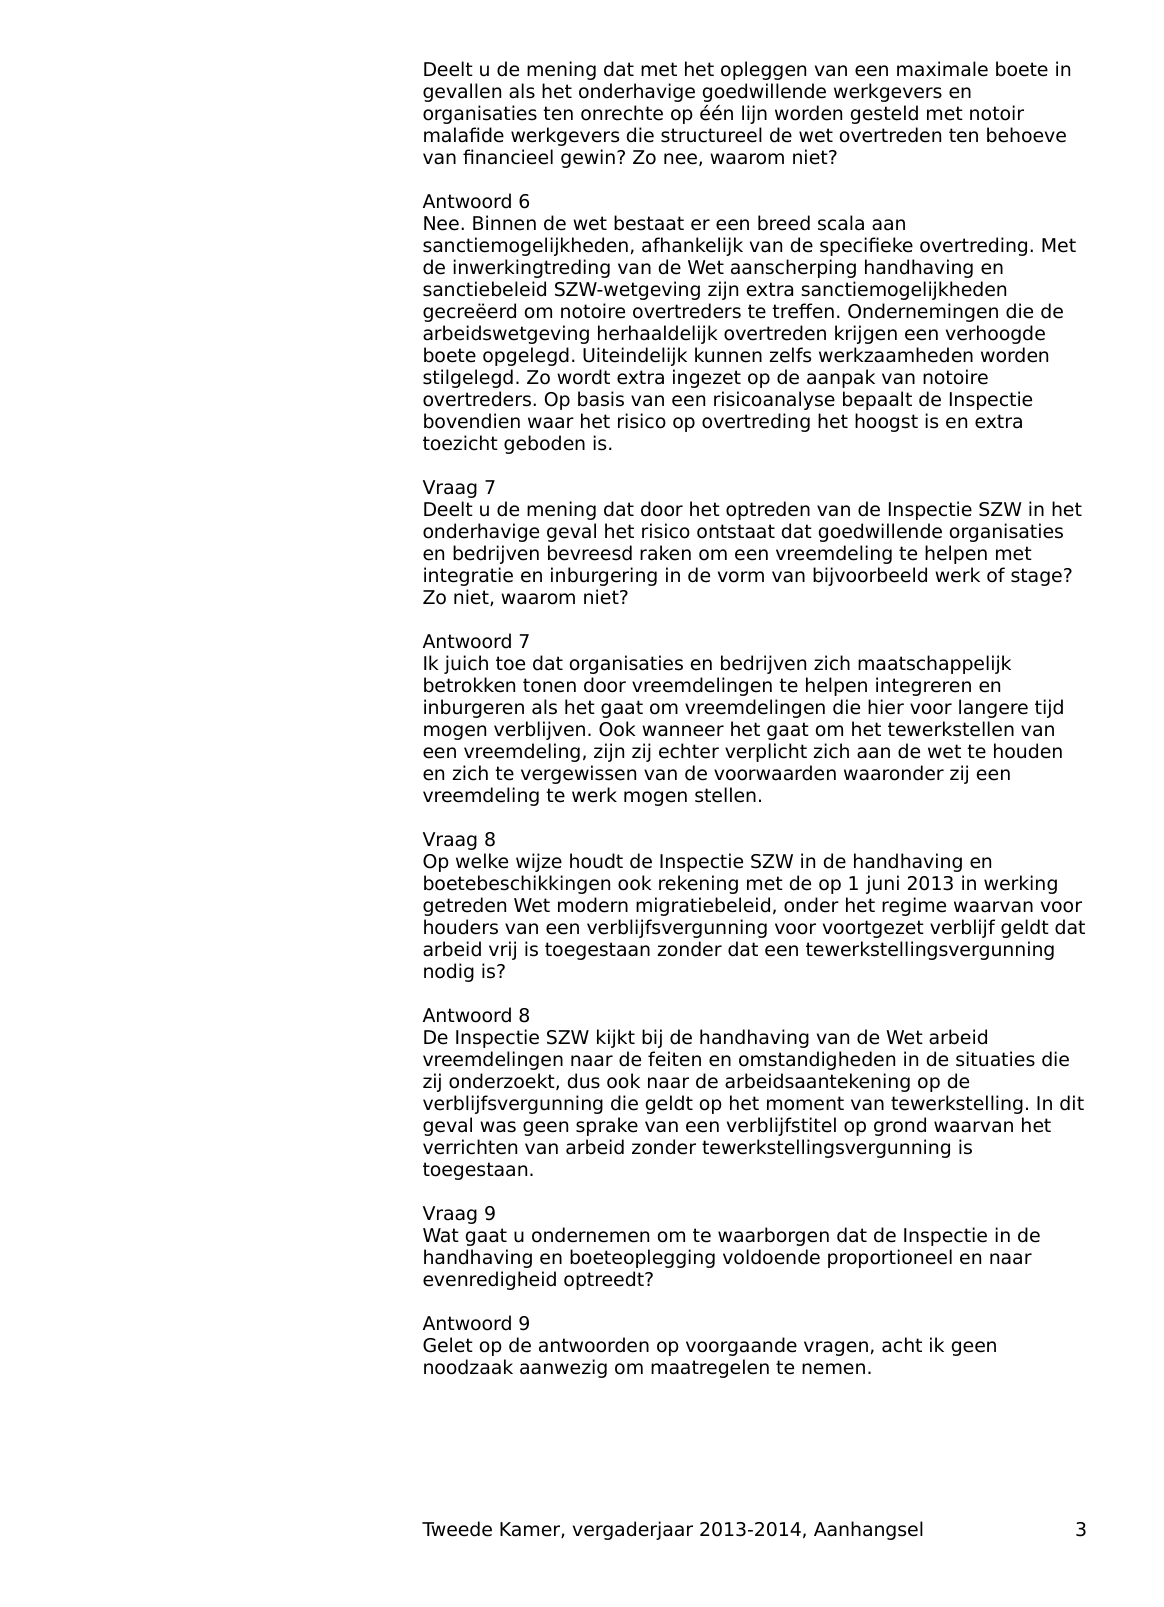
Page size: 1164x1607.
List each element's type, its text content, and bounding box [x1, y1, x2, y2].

text De Inspectie SZW kijkt bij de handhaving van de Wet arbeid vreemdelingen naar de feiten en omstandigheden in de situaties die zij onderzoekt, dus ook naar de arbeidsaantekening op de verblijfsvergunning die geldt op het moment van tewerkstelling. In dit geval was geen sprake van een verblijfstitel op grond waarvan het verrichten van arbeid zonder tewerkstellingsvergunning is toegestaan. [422, 1027, 1087, 1181]
text Op welke wijze houdt de Inspectie SZW in de handhaving en boetebeschikkingen ook rekening met de op 1 juni 2013 in werking getreden Wet modern migratiebeleid, onder het regime waarvan voor houders van een verblijfsvergunning voor voortgezet verblijf geldt dat arbeid vrij is toegestaan zonder dat een tewerkstellingsvergunning nodig is? [422, 851, 1087, 983]
text Vraag 8 [422, 829, 1087, 851]
text Antwoord 6 [422, 191, 1087, 213]
text Wat gaat u ondernemen om te waarborgen dat de Inspectie in de handhaving en boeteoplegging voldoende proportioneel en naar evenredigheid optreedt? [422, 1225, 1087, 1291]
text Vraag 7 [422, 477, 1087, 499]
text Vraag 9 [422, 1203, 1087, 1225]
text Deelt u de mening dat met het opleggen van een maximale boete in gevallen als het onderhavige goedwillende werkgevers en organisaties ten onrechte op één lijn worden gesteld met notoir malafide werkgevers die structureel de wet overtreden ten behoeve van financieel gewin? Zo nee, waarom niet? [422, 59, 1087, 169]
text Antwoord 8 [422, 1005, 1087, 1027]
text Ik juich toe dat organisaties en bedrijven zich maatschappelijk betrokken tonen door vreemdelingen te helpen integreren en inburgeren als het gaat om vreemdelingen die hier voor langere tijd mogen verblijven. Ook wanneer het gaat om het tewerkstellen van een vreemdeling, zijn zij echter verplicht zich aan de wet te houden en zich te vergewissen van de voorwaarden waaronder zij een vreemdeling te werk mogen stellen. [422, 653, 1087, 807]
text Antwoord 7 [422, 631, 1087, 653]
text Nee. Binnen de wet bestaat er een breed scala aan sanctiemogelijkheden, afhankelijk van de specifieke overtreding. Met de inwerkingtreding van de Wet aanscherping handhaving en sanctiebeleid SZW-wetgeving zijn extra sanctiemogelijkheden gecreëerd om notoire overtreders te treffen. Ondernemingen die de arbeidswetgeving herhaaldelijk overtreden krijgen een verhoogde boete opgelegd. Uiteindelijk kunnen zelfs werkzaamheden worden stilgelegd. Zo wordt extra ingezet op de aanpak van notoire overtreders. Op basis van een risicoanalyse bepaalt de Inspectie bovendien waar het risico op overtreding het hoogst is en extra toezicht geboden is. [422, 213, 1087, 455]
text Gelet op de antwoorden op voorgaande vragen, acht ik geen noodzaak aanwezig om maatregelen te nemen. [422, 1335, 1087, 1379]
text Deelt u de mening dat door het optreden van de Inspectie SZW in het onderhavige geval het risico ontstaat dat goedwillende organisaties en bedrijven bevreesd raken om een vreemdeling te helpen met integratie en inburgering in de vorm van bijvoorbeeld werk of stage? Zo niet, waarom niet? [422, 499, 1087, 609]
text Antwoord 9 [422, 1313, 1087, 1335]
